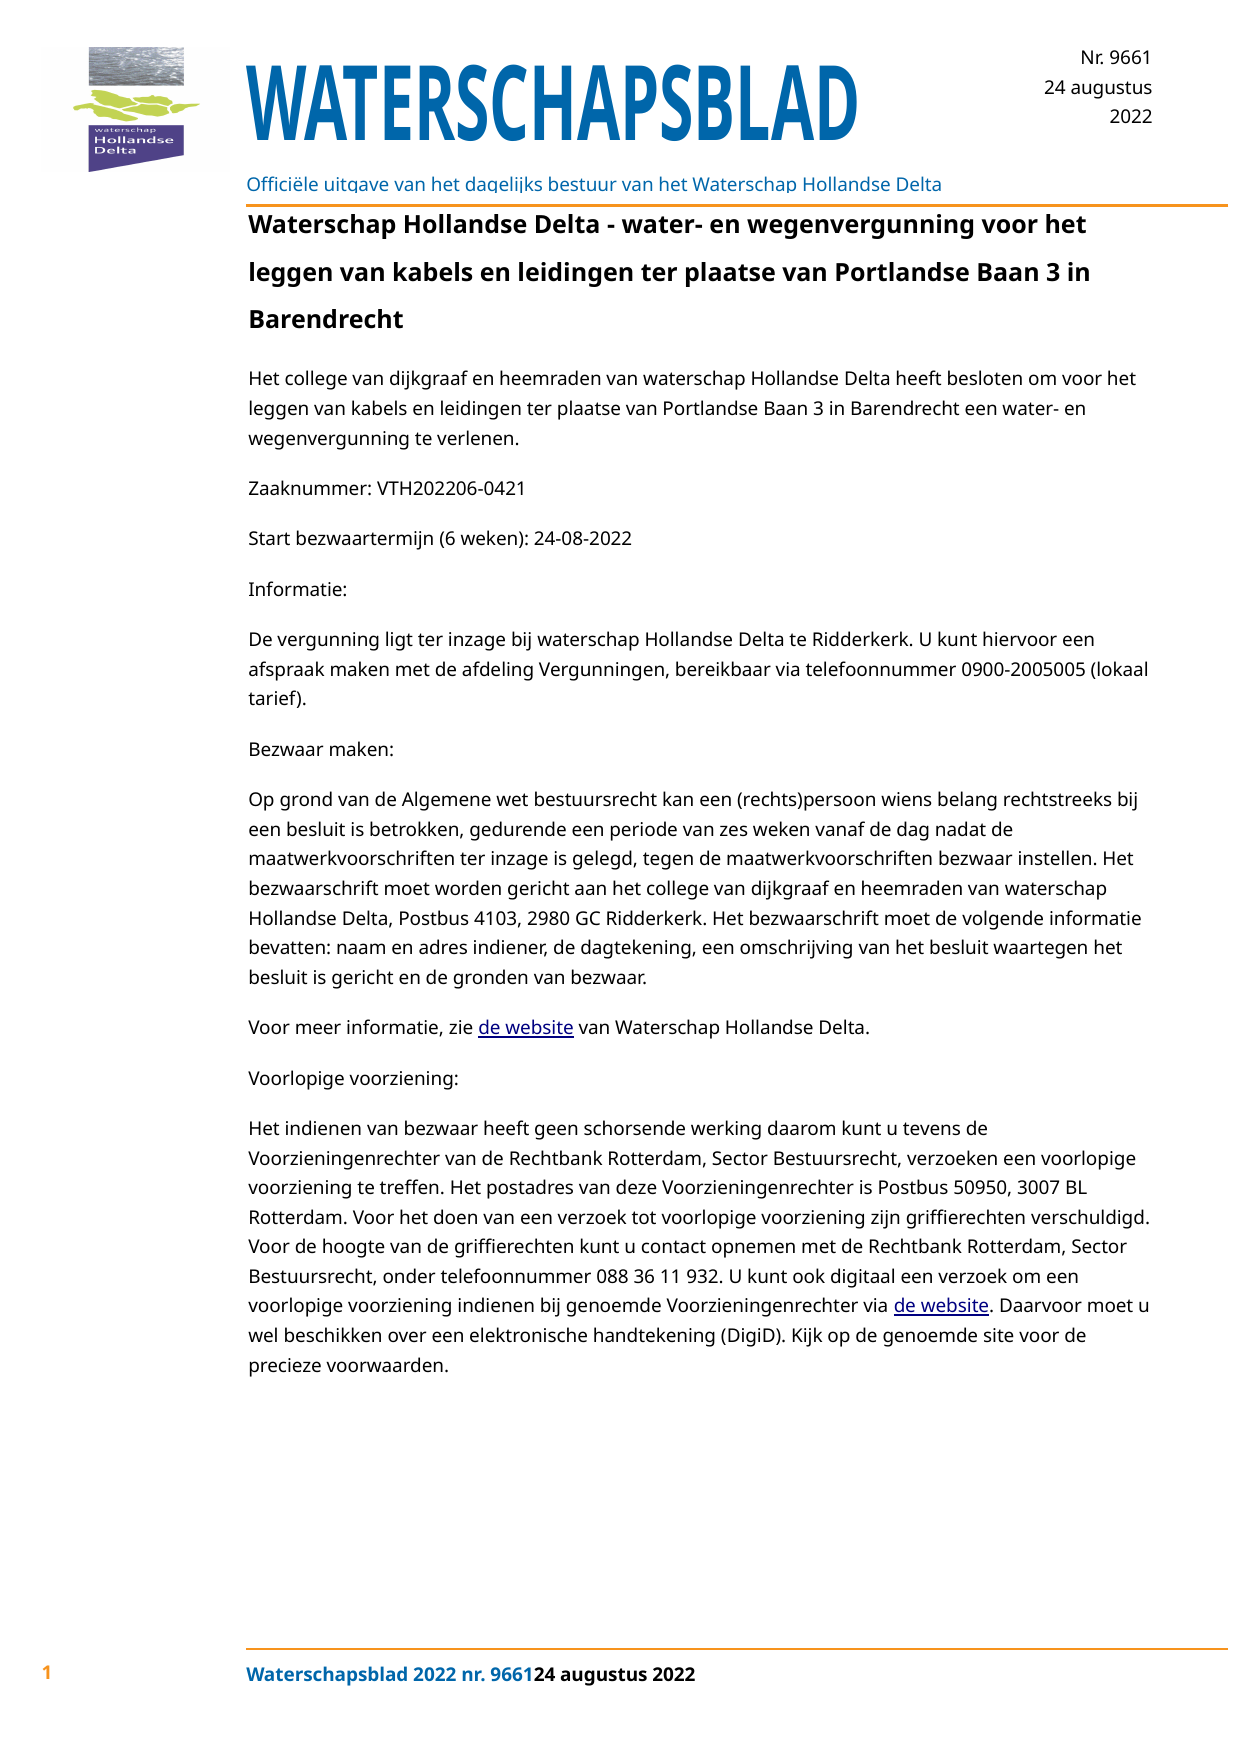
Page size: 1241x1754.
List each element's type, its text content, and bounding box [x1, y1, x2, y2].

picture [41, 47, 231, 172]
text Voorlopige voorziening: [248, 1065, 1152, 1090]
text Bezwaar maken: [248, 736, 1152, 762]
text Op grond van de Algemene wet bestuursrecht kan een (rechts)persoon wiens belang rechtstreeks bij een besluit is betrokken, gedurende een periode van zes weken vanaf de dag nadat de maatwerkvoorschriften ter inzage is gelegd, tegen de maatwerkvoorschriften bezwaar instellen. Het bezwaarschrift moet worden gericht aan het college van dijkgraaf en heemraden van waterschap Hollandse Delta, Postbus 4103, 2980 GC Ridderkerk. Het bezwaarschrift moet de volgende informatie bevatten: naam en adres indiener, de dagtekening, een omschrijving van het besluit waartegen het besluit is gericht en de gronden van bezwaar. [248, 786, 1152, 989]
text Informatie: [248, 576, 1152, 602]
text Waterschap Hollandse Delta - water- en wegenvergunning voor het leggen van kabels en leidingen ter plaatse van Portlandse Baan 3 in Barendrecht [248, 207, 1152, 336]
text Start bezwaartermijn (6 weken): 24-08-2022 [248, 526, 1152, 551]
text Het college van dijkgraaf en heemraden van waterschap Hollandse Delta heeft besloten om voor het leggen van kabels en leidingen ter plaatse van Portlandse Baan 3 in Barendrecht een water- en wegenvergunning te verlenen. [248, 366, 1152, 450]
text Het indienen van bezwaar heeft geen schorsende werking daarom kunt u tevens de Voorzieningenrechter van de Rechtbank Rotterdam, Sector Bestuursrecht, verzoeken een voorlopige voorziening te treffen. Het postadres van deze Voorzieningenrechter is Postbus 50950, 3007 BL Rotterdam. Voor het doen van een verzoek tot voorlopige voorziening zijn griffierechten verschuldigd. Voor de hoogte van de griffierechten kunt u contact opnemen met de Rechtbank Rotterdam, Sector Bestuursrecht, onder telefoonnummer 088 36 11 932. U kunt ook digitaal een verzoek om een voorlopige voorziening indienen bij genoemde Voorzieningenrechter via de website. Daarvoor moet u wel beschikken over een elektronische handtekening (DigiD). Kijk op de genoemde site voor de precieze voorwaarden. [248, 1115, 1152, 1377]
text Zaaknummer: VTH202206-0421 [248, 475, 1152, 501]
text De vergunning ligt ter inzage bij waterschap Hollandse Delta te Ridderkerk. U kunt hiervoor een afspraak maken met de afdeling Vergunningen, bereikbaar via telefoonnummer 0900-2005005 (lokaal tarief). [248, 626, 1152, 711]
text Voor meer informatie, zie de website van Waterschap Hollandse Delta. [248, 1014, 1152, 1040]
